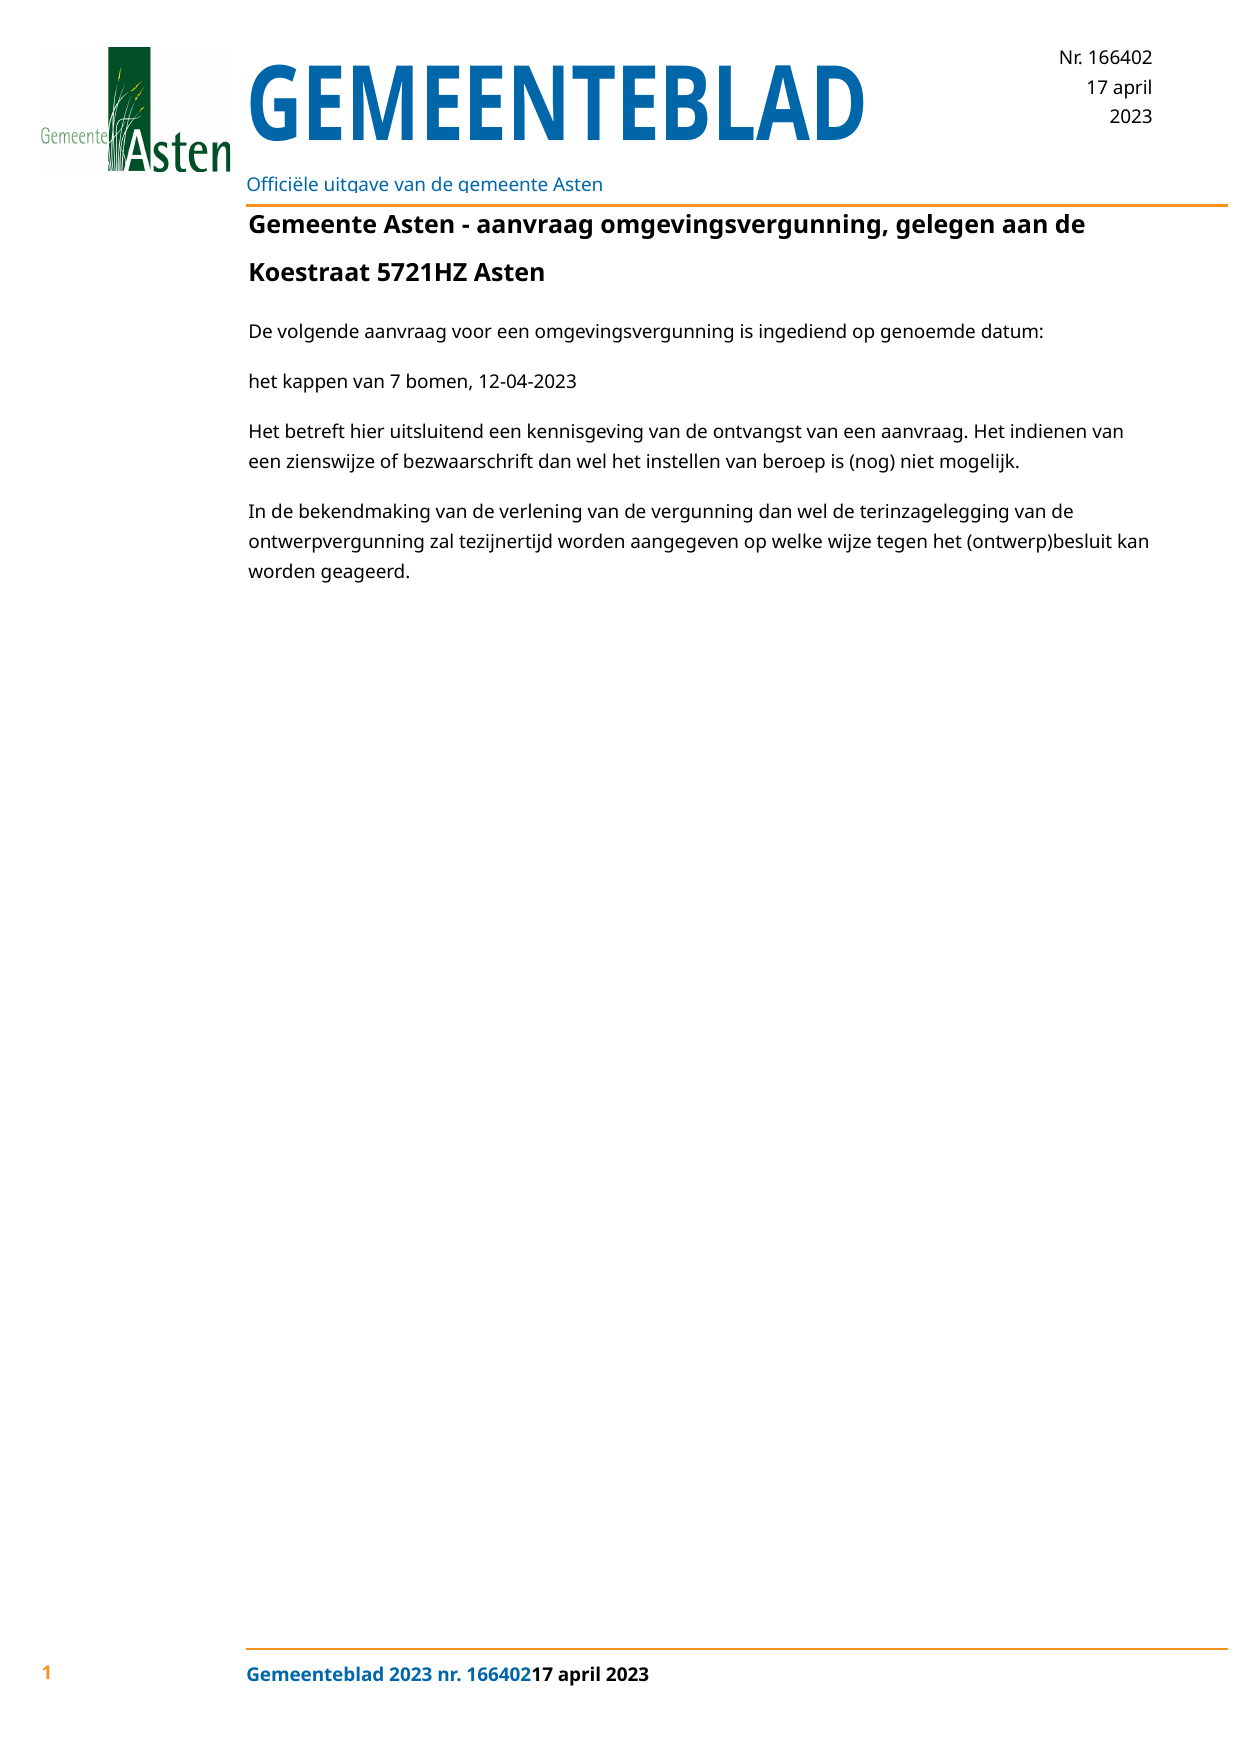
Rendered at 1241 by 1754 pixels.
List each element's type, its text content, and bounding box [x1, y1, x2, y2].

text Gemeente Asten - aanvraag omgevingsvergunning, gelegen aan de Koestraat 5721HZ Asten [248, 207, 1152, 288]
text Het betreft hier uitsluitend een kennisgeving van de ontvangst van een aanvraag. Het indienen van een zienswijze of bezwaarschrift dan wel het instellen van beroep is (nog) niet mogelijk. [248, 419, 1152, 474]
text De volgende aanvraag voor een omgevingsvergunning is ingediend op genoemde datum: [248, 318, 1152, 344]
text In de bekendmaking van de verlening van de vergunning dan wel de terinzagelegging van de ontwerpvergunning zal tezijnertijd worden aangegeven op welke wijze tegen het (ontwerp)besluit kan worden geageerd. [248, 499, 1152, 584]
text het kappen van 7 bomen, 12-04-2023 [248, 368, 1152, 394]
picture [41, 47, 231, 172]
